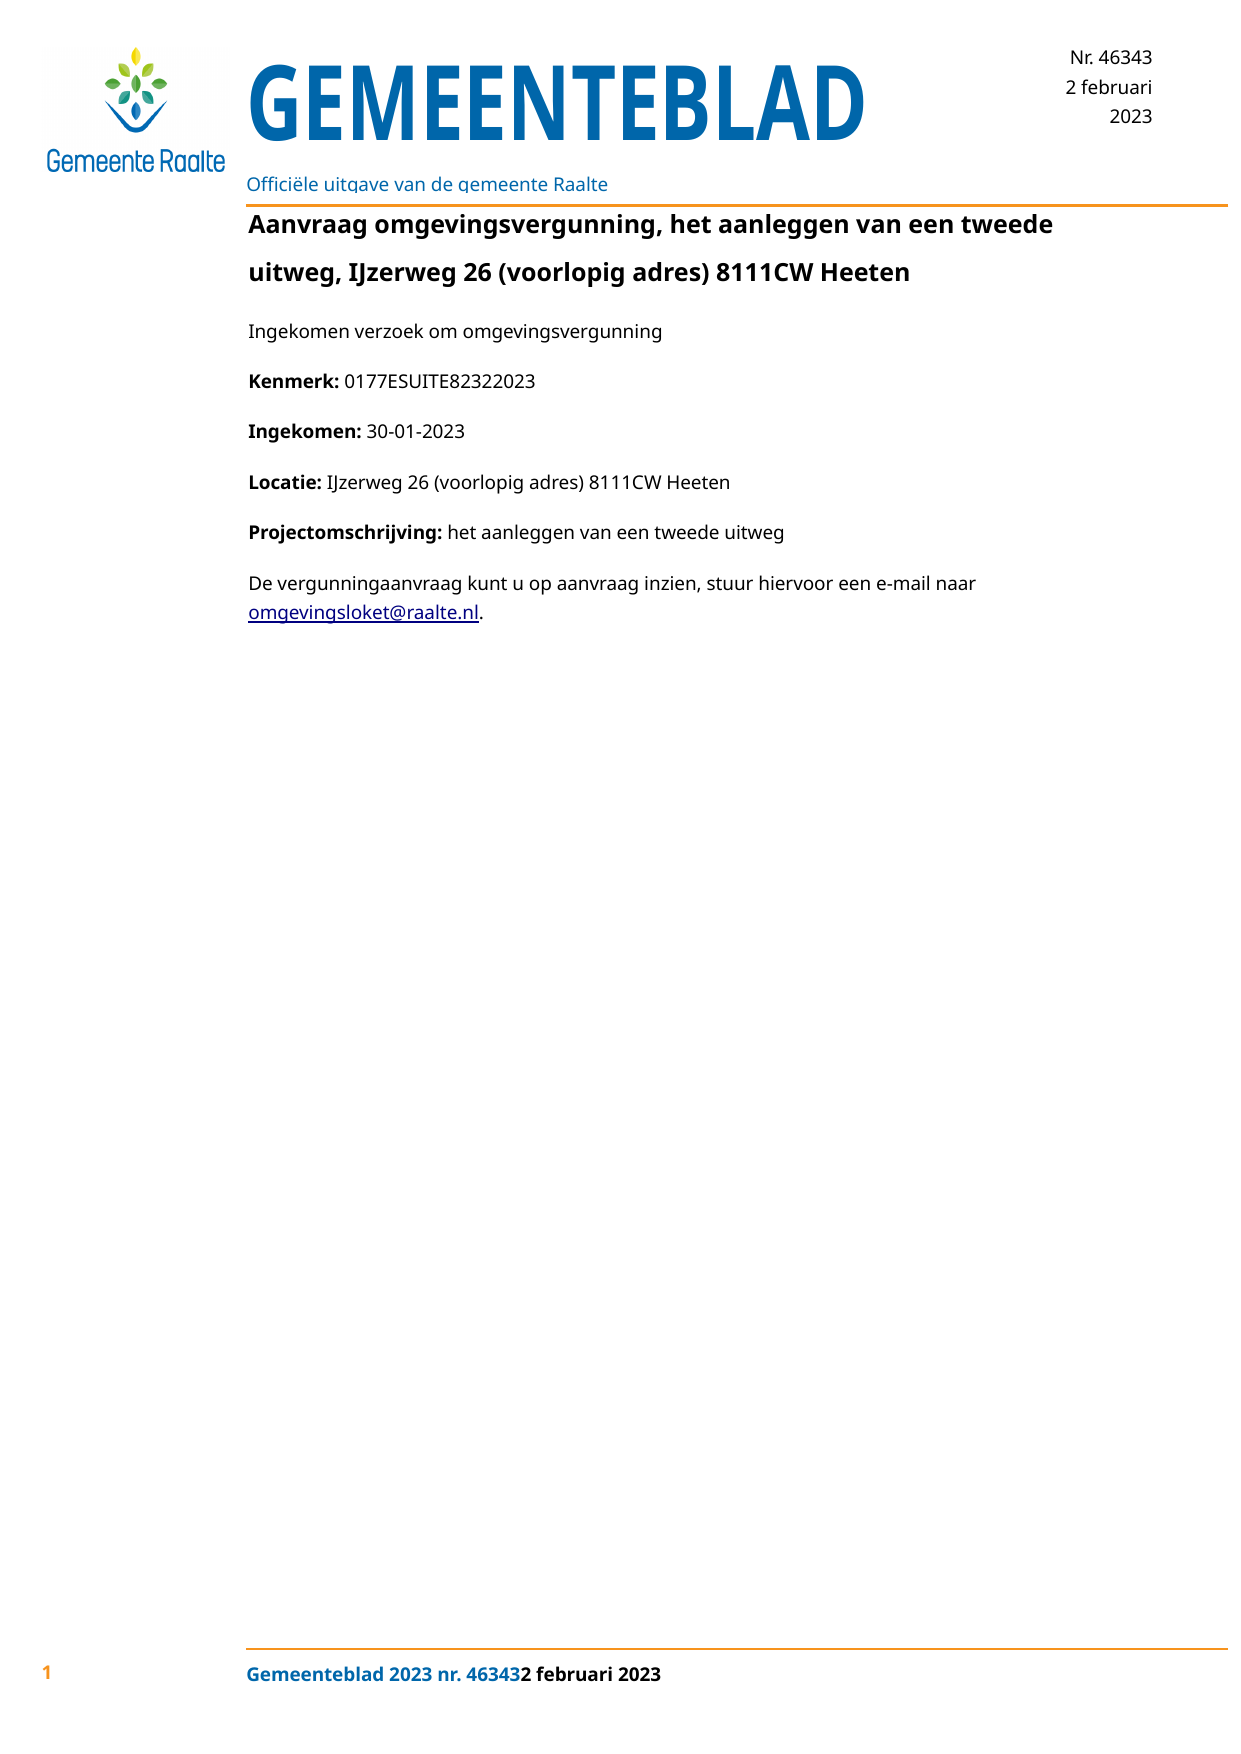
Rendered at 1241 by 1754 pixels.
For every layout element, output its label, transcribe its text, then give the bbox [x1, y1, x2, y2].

text Locatie: IJzerweg 26 (voorlopig adres) 8111CW Heeten [248, 469, 1152, 495]
text De vergunningaanvraag kunt u op aanvraag inzien, stuur hiervoor een e-mail naar omgevingsloket@raalte.nl. [248, 570, 1152, 625]
text Ingekomen: 30-01-2023 [248, 419, 1152, 444]
text Projectomschrijving: het aanleggen van een tweede uitweg [248, 519, 1152, 545]
picture [41, 47, 231, 172]
text Kenmerk: 0177ESUITE82322023 [248, 368, 1152, 394]
text Ingekomen verzoek om omgevingsvergunning [248, 318, 1152, 344]
text Aanvraag omgevingsvergunning, het aanleggen van een tweede uitweg, IJzerweg 26 (voorlopig adres) 8111CW Heeten [248, 207, 1152, 288]
